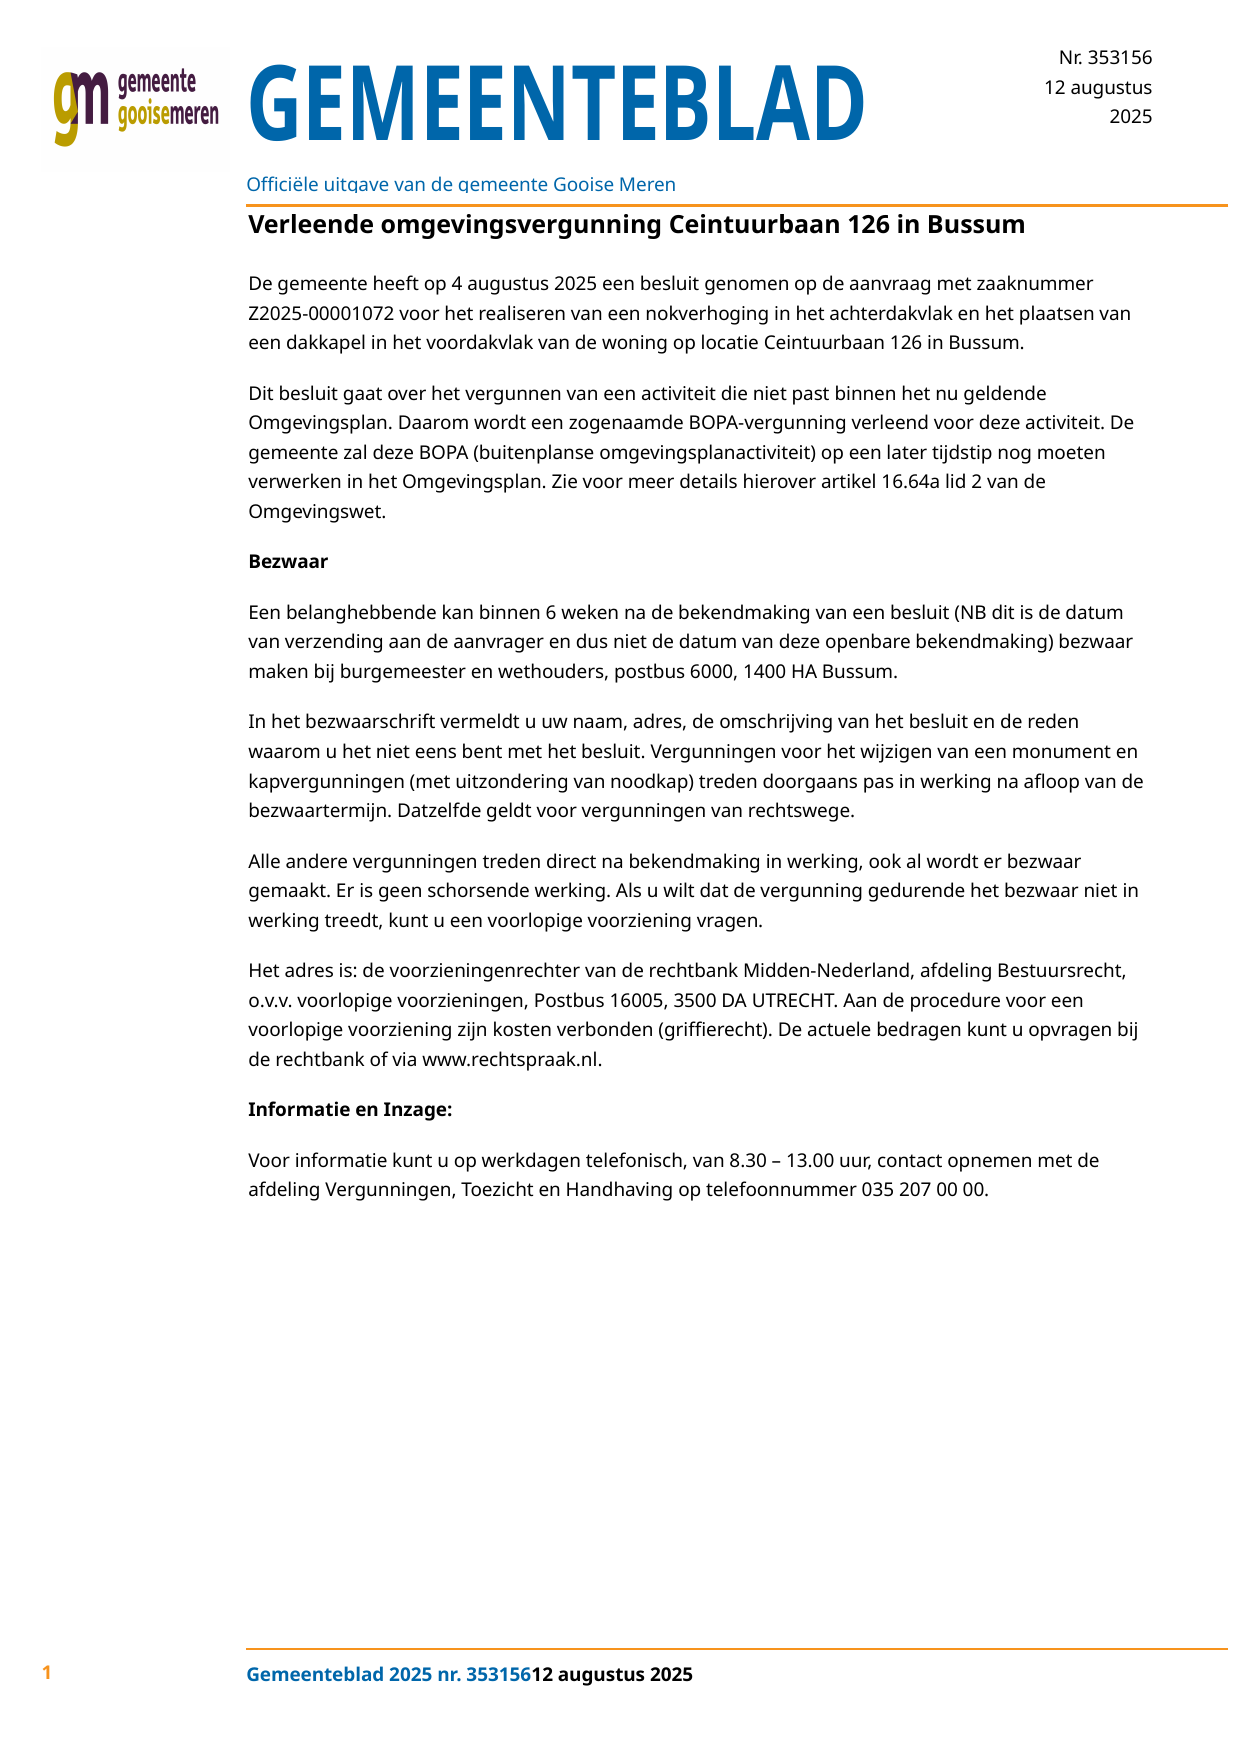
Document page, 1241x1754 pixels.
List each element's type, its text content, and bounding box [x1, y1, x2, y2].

picture [41, 47, 231, 172]
text Dit besluit gaat over het vergunnen van een activiteit die niet past binnen het nu geldende Omgevingsplan. Daarom wordt een zogenaamde BOPA-vergunning verleend voor deze activiteit. De gemeente zal deze BOPA (buitenplanse omgevingsplanactiviteit) op een later tijdstip nog moeten verwerken in het Omgevingsplan. Zie voor meer details hierover artikel 16.64a lid 2 van de Omgevingswet. [248, 380, 1152, 524]
text Alle andere vergunningen treden direct na bekendmaking in werking, ook al wordt er bezwaar gemaakt. Er is geen schorsende werking. Als u wilt dat de vergunning gedurende het bezwaar niet in werking treedt, kunt u een voorlopige voorziening vragen. [248, 848, 1152, 933]
text In het bezwaarschrift vermeldt u uw naam, adres, de omschrijving van het besluit en de reden waarom u het niet eens bent met het besluit. Vergunningen voor het wijzigen van een monument en kapvergunningen (met uitzondering van noodkap) treden doorgaans pas in werking na afloop van de bezwaartermijn. Datzelfde geldt voor vergunningen van rechtswege. [248, 709, 1152, 823]
text Informatie en Inzage: [248, 1097, 1152, 1122]
text Bezwaar [248, 549, 1152, 574]
text Voor informatie kunt u op werkdagen telefonisch, van 8.30 – 13.00 uur, contact opnemen met de afdeling Vergunningen, Toezicht en Handhaving op telefoonnummer 035 207 00 00. [248, 1147, 1152, 1202]
text De gemeente heeft op 4 augustus 2025 een besluit genomen op de aanvraag met zaaknummer Z2025-00001072 voor het realiseren van een nokverhoging in het achterdakvlak en het plaatsen van een dakkapel in het voordakvlak van de woning op locatie Ceintuurbaan 126 in Bussum. [248, 270, 1152, 355]
text Een belanghebbende kan binnen 6 weken na de bekendmaking van een besluit (NB dit is de datum van verzending aan de aanvrager en dus niet de datum van deze openbare bekendmaking) bezwaar maken bij burgemeester en wethouders, postbus 6000, 1400 HA Bussum. [248, 599, 1152, 684]
text Verleende omgevingsvergunning Ceintuurbaan 126 in Bussum [248, 207, 1152, 241]
text Het adres is: de voorzieningenrechter van de rechtbank Midden-Nederland, afdeling Bestuursrecht, o.v.v. voorlopige voorzieningen, Postbus 16005, 3500 DA UTRECHT. Aan de procedure voor een voorlopige voorziening zijn kosten verbonden (griffierecht). De actuele bedragen kunt u opvragen bij de rechtbank of via www.rechtspraak.nl. [248, 957, 1152, 1072]
